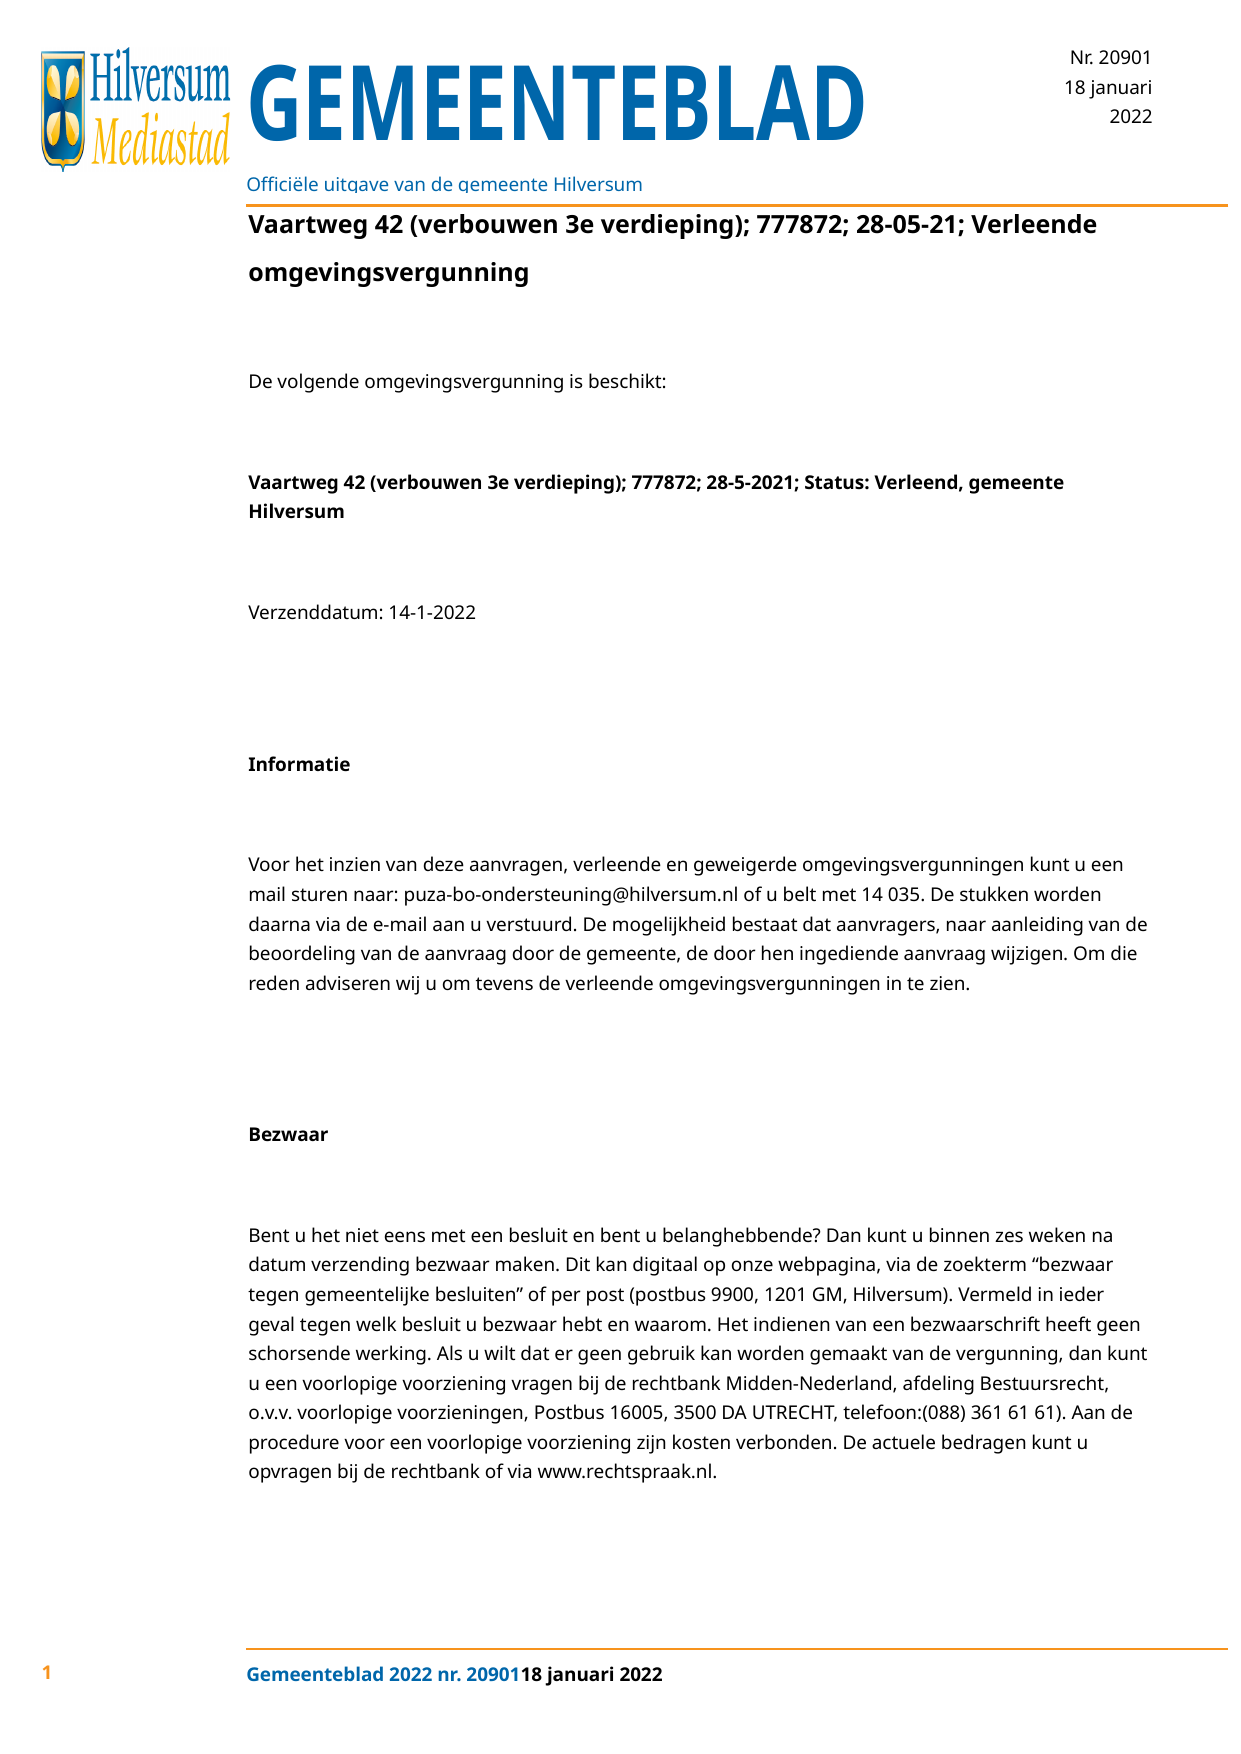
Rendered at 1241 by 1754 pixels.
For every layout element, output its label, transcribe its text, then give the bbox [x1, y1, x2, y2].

picture [41, 47, 231, 172]
text Bezwaar [248, 1121, 1152, 1147]
text De volgende omgevingsvergunning is beschikt: [248, 368, 1152, 394]
text Vaartweg 42 (verbouwen 3e verdieping); 777872; 28-5-2021; Status: Verleend, gemeente Hilversum [248, 469, 1152, 524]
text Bent u het niet eens met een besluit en bent u belanghebbende? Dan kunt u binnen zes weken na datum verzending bezwaar maken. Dit kan digitaal op onze webpagina, via de zoekterm “bezwaar tegen gemeentelijke besluiten” of per post (postbus 9900, 1201 GM, Hilversum). Vermeld in ieder geval tegen welk besluit u bezwaar hebt en waarom. Het indienen van een bezwaarschrift heeft geen schorsende werking. Als u wilt dat er geen gebruik kan worden gemaakt van de vergunning, dan kunt u een voorlopige voorziening vragen bij de rechtbank Midden-Nederland, afdeling Bestuursrecht, o.v.v. voorlopige voorzieningen, Postbus 16005, 3500 DA UTRECHT, telefoon:(088) 361 61 61). Aan de procedure voor een voorlopige voorziening zijn kosten verbonden. De actuele bedragen kunt u opvragen bij de rechtbank of via www.rechtspraak.nl. [248, 1222, 1152, 1484]
text Vaartweg 42 (verbouwen 3e verdieping); 777872; 28-05-21; Verleende omgevingsvergunning [248, 207, 1152, 288]
text Voor het inzien van deze aanvragen, verleende en geweigerde omgevingsvergunningen kunt u een mail sturen naar: puza-bo-ondersteuning@hilversum.nl of u belt met 14 035. De stukken worden daarna via de e-mail aan u verstuurd. De mogelijkheid bestaat dat aanvragers, naar aanleiding van de beoordeling van de aanvraag door de gemeente, de door hen ingediende aanvraag wijzigen. Om die reden adviseren wij u om tevens de verleende omgevingsvergunningen in te zien. [248, 852, 1152, 996]
text Informatie [248, 751, 1152, 777]
text Verzenddatum: 14-1-2022 [248, 599, 1152, 625]
